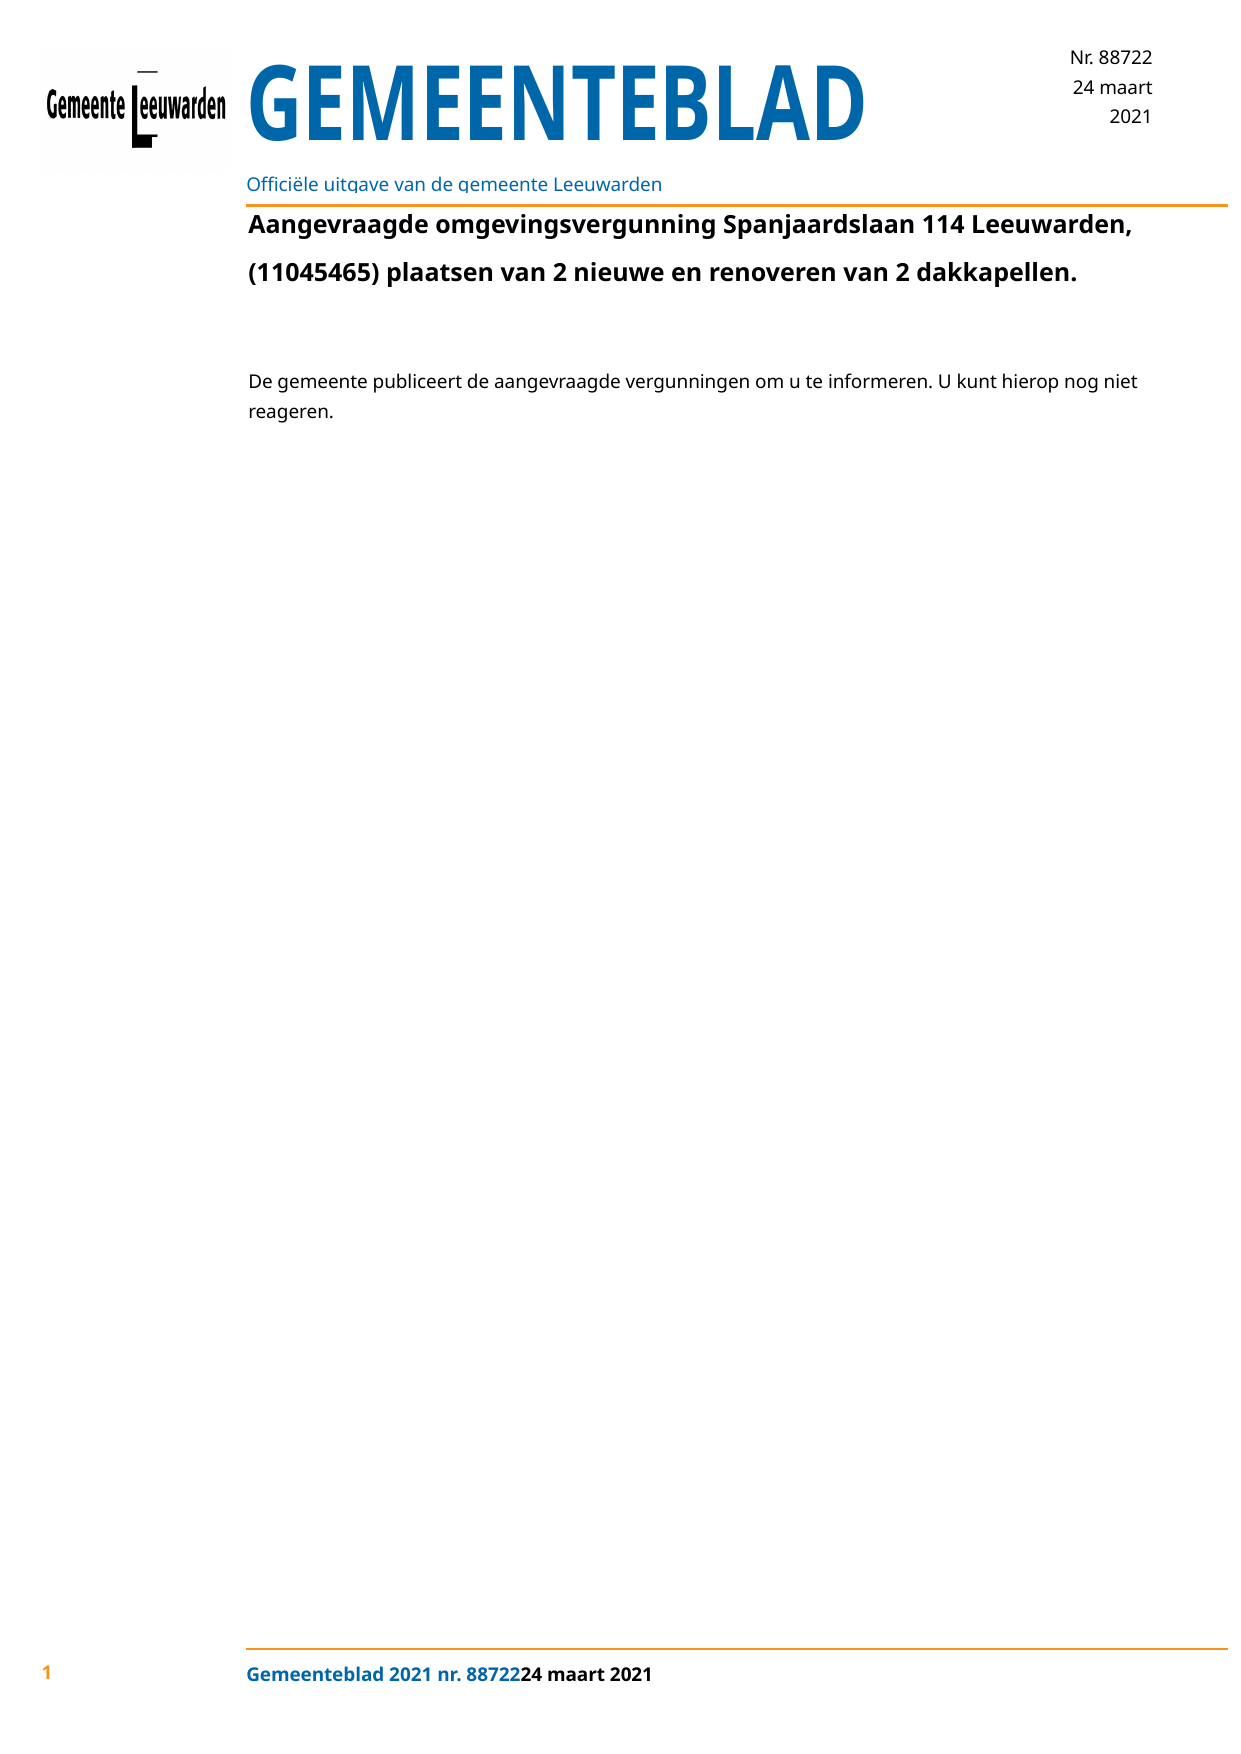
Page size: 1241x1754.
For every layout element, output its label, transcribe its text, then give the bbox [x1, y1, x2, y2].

picture [41, 47, 231, 172]
text De gemeente publiceert de aangevraagde vergunningen om u te informeren. U kunt hierop nog niet reageren. [248, 368, 1152, 424]
text Aangevraagde omgevingsvergunning Spanjaardslaan 114 Leeuwarden, (11045465) plaatsen van 2 nieuwe en renoveren van 2 dakkapellen. [248, 207, 1152, 288]
